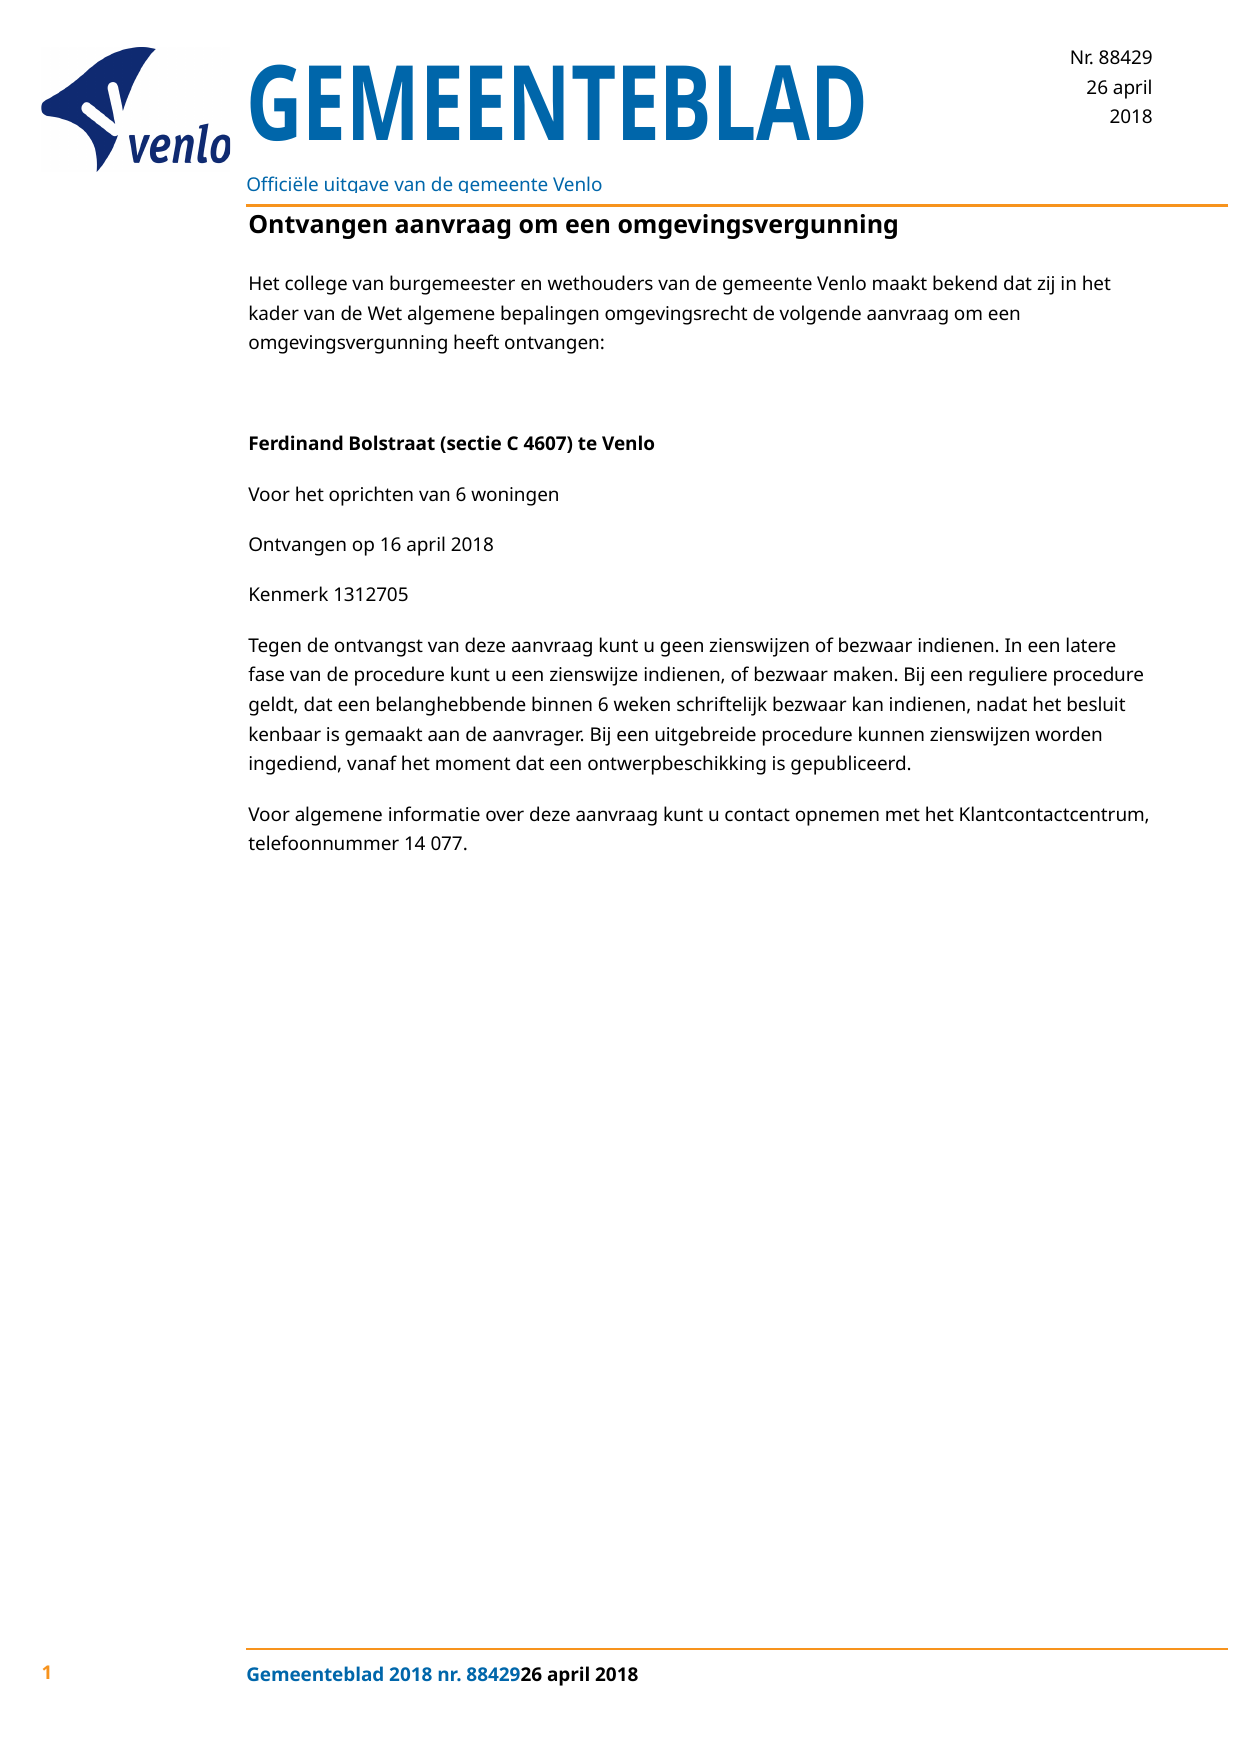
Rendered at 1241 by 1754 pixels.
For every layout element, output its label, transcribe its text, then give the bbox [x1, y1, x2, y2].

text Ontvangen aanvraag om een omgevingsvergunning [248, 207, 1152, 241]
text Voor algemene informatie over deze aanvraag kunt u contact opnemen met het Klantcontactcentrum, telefoonnummer 14 077. [248, 801, 1152, 856]
text Ontvangen op 16 april 2018 [248, 531, 1152, 557]
text Kenmerk 1312705 [248, 582, 1152, 607]
text Voor het oprichten van 6 woningen [248, 481, 1152, 506]
text Tegen de ontvangst van deze aanvraag kunt u geen zienswijzen of bezwaar indienen. In een latere fase van de procedure kunt u een zienswijze indienen, of bezwaar maken. Bij een reguliere procedure geldt, dat een belanghebbende binnen 6 weken schriftelijk bezwaar kan indienen, nadat het besluit kenbaar is gemaakt aan de aanvrager. Bij een uitgebreide procedure kunnen zienswijzen worden ingediend, vanaf het moment dat een ontwerpbeschikking is gepubliceerd. [248, 632, 1152, 776]
text Het college van burgemeester en wethouders van de gemeente Venlo maakt bekend dat zij in het kader van de Wet algemene bepalingen omgevingsrecht de volgende aanvraag om een omgevingsvergunning heeft ontvangen: [248, 270, 1152, 355]
text Ferdinand Bolstraat (sectie C 4607) te Venlo [248, 430, 1152, 456]
picture [41, 47, 231, 172]
